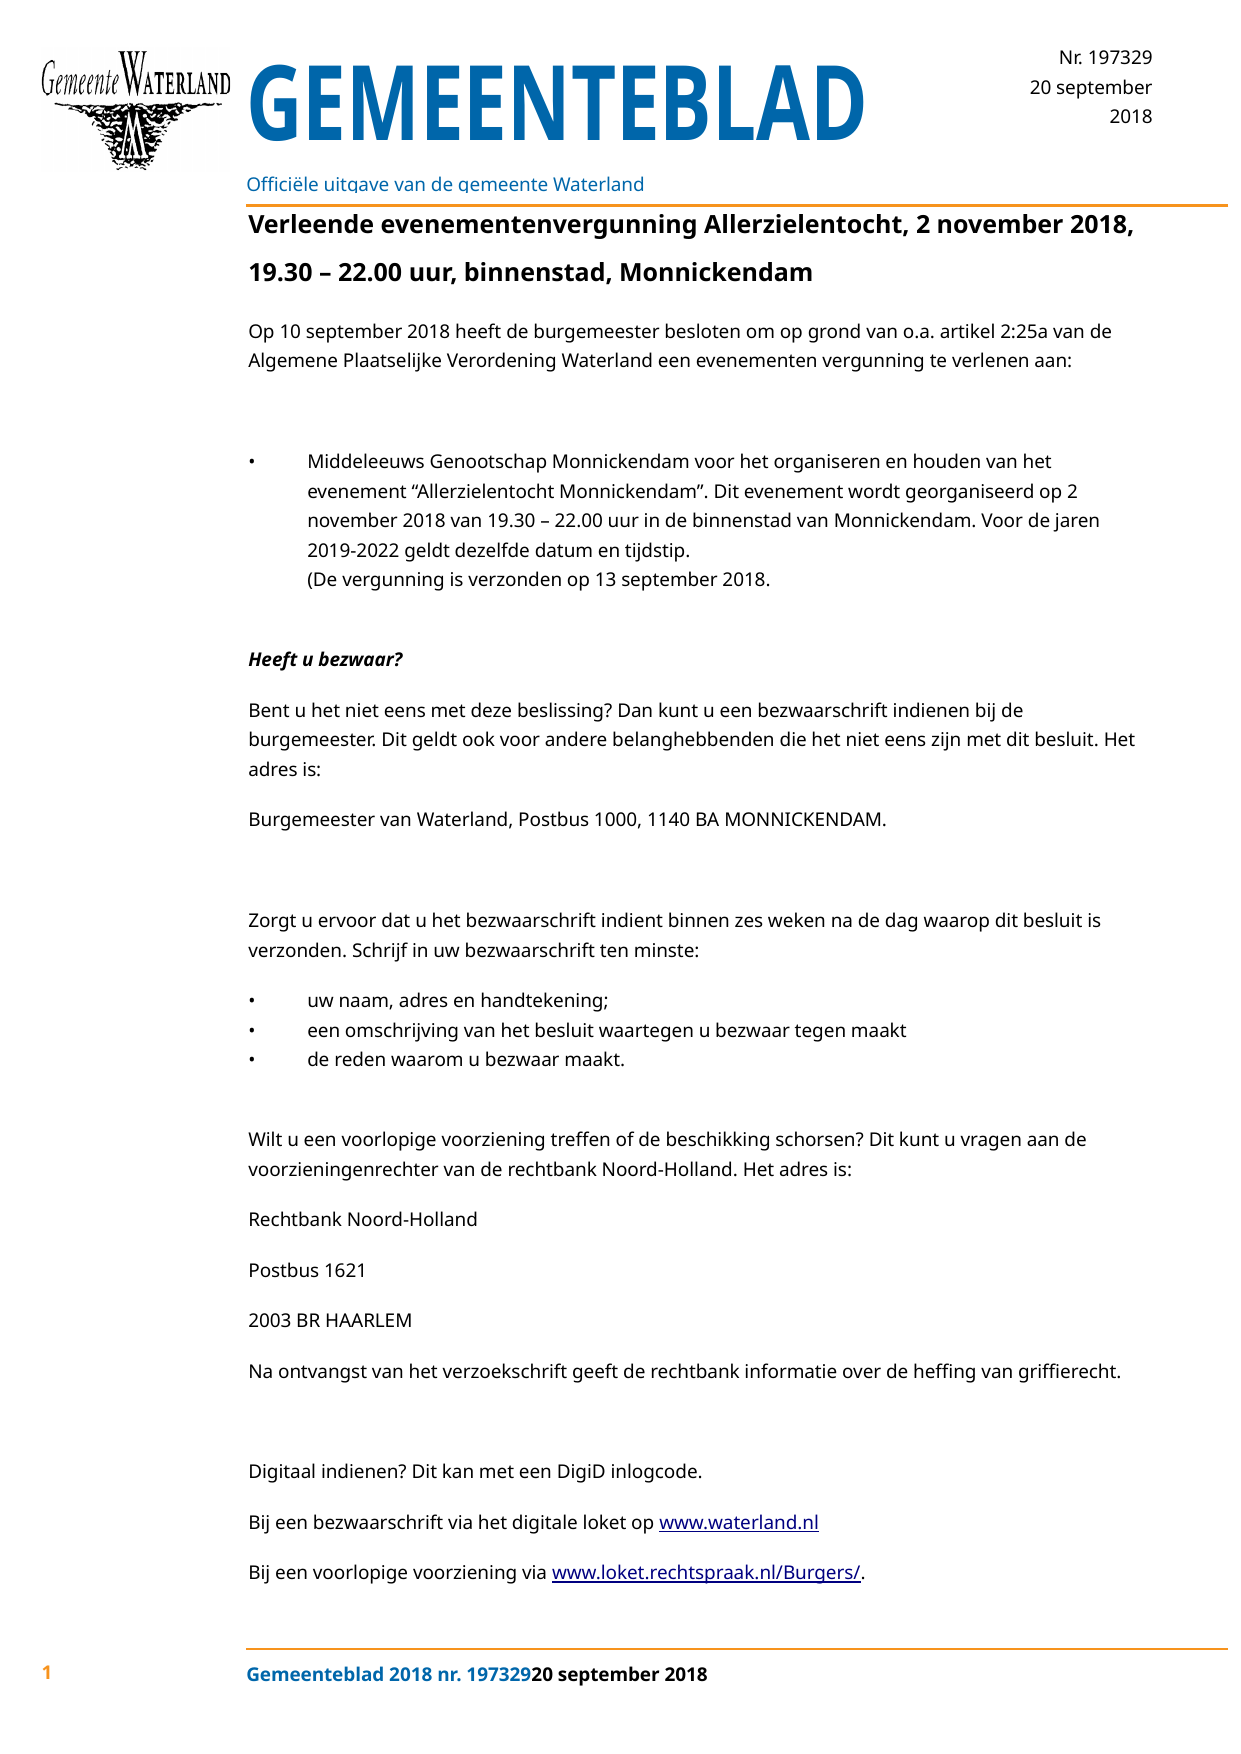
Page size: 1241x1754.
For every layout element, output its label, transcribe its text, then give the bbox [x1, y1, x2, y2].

list uw naam, adres en handtekening; [248, 987, 1152, 1013]
text 2003 BR HAARLEM [248, 1307, 1152, 1333]
text Bij een voorlopige voorziening via www.loket.rechtspraak.nl/Burgers/. [248, 1559, 1152, 1585]
text Na ontvangst van het verzoekschrift geeft de rechtbank informatie over de heffing van griffierecht. [248, 1358, 1152, 1384]
list Middeleeuws Genootschap Monnickendam voor het organiseren en houden van het evenement “Allerzielentocht Monnickendam”. Dit evenement wordt georganiseerd op 2 november 2018 van 19.30 – 22.00 uur in de binnenstad van Monnickendam. Voor de jaren 2019-2022 geldt dezelfde datum en tijdstip. [248, 448, 1152, 563]
text Rechtbank Noord-Holland [248, 1207, 1152, 1232]
text Zorgt u ervoor dat u het bezwaarschrift indient binnen zes weken na de dag waarop dit besluit is verzonden. Schrijf in uw bezwaarschrift ten minste: [248, 907, 1152, 963]
text Digitaal indienen? Dit kan met een DigiD inlogcode. [248, 1459, 1152, 1484]
list (De vergunning is verzonden op 13 september 2018. [248, 567, 1152, 592]
list de reden waarom u bezwaar maakt. [248, 1047, 1152, 1072]
text Postbus 1621 [248, 1257, 1152, 1283]
text Wilt u een voorlopige voorziening treffen of de beschikking schorsen? Dit kunt u vragen aan de voorzieningenrechter van de rechtbank Noord-Holland. Het adres is: [248, 1127, 1152, 1182]
picture [41, 47, 231, 172]
text Bent u het niet eens met deze beslissing? Dan kunt u een bezwaarschrift indienen bij de burgemeester. Dit geldt ook voor andere belanghebbenden die het niet eens zijn met dit besluit. Het adres is: [248, 697, 1152, 782]
text Verleende evenementenvergunning Allerzielentocht, 2 november 2018, 19.30 – 22.00 uur, binnenstad, Monnickendam [248, 207, 1152, 288]
list een omschrijving van het besluit waartegen u bezwaar tegen maakt [248, 1017, 1152, 1043]
text Bij een bezwaarschrift via het digitale loket op www.waterland.nl [248, 1509, 1152, 1535]
text Heeft u bezwaar? [248, 647, 1152, 672]
text Op 10 september 2018 heeft de burgemeester besloten om op grond van o.a. artikel 2:25a van de Algemene Plaatselijke Verordening Waterland een evenementen vergunning te verlenen aan: [248, 318, 1152, 373]
text Burgemeester van Waterland, Postbus 1000, 1140 BA MONNICKENDAM. [248, 807, 1152, 832]
